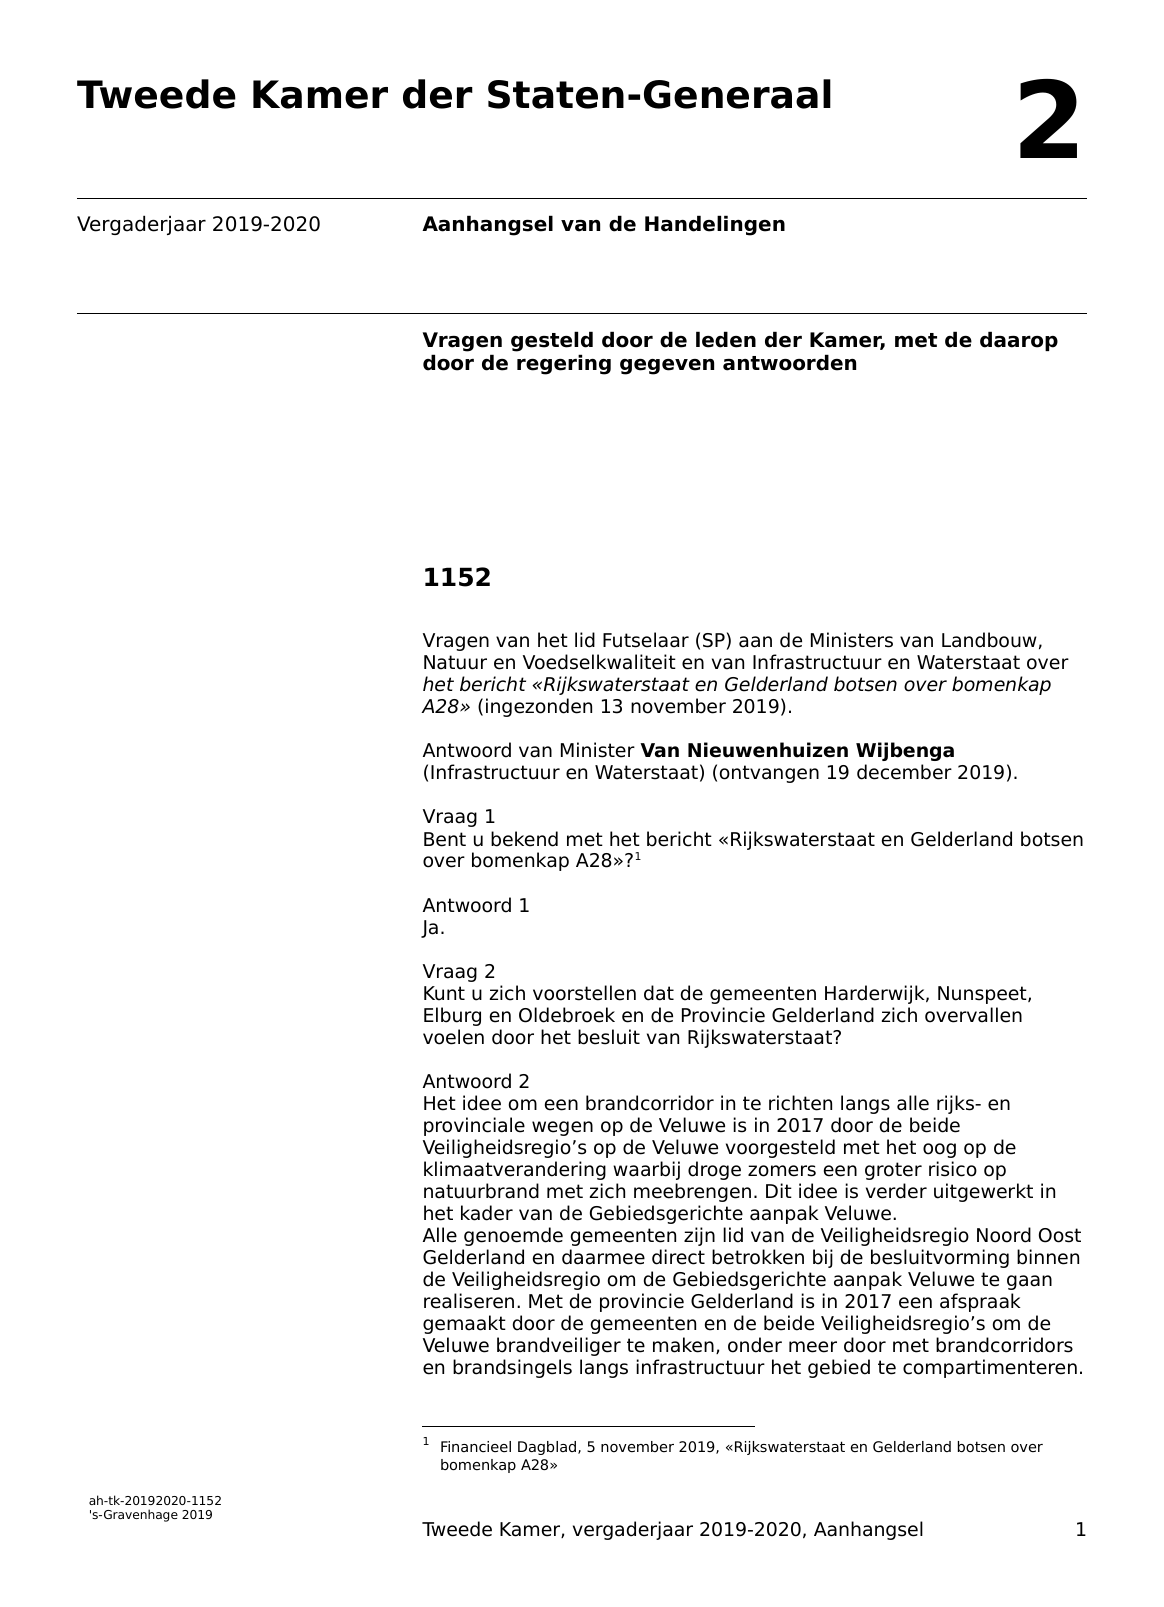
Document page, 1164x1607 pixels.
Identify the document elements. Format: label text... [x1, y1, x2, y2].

text 's-Gravenhage 2019 [88, 1508, 323, 1522]
text Antwoord 2 [422, 1071, 1087, 1093]
text ah-tk-20192020-1152 [88, 1494, 323, 1508]
table_cell Aanhangsel van de Handelingen [422, 199, 1087, 313]
text Antwoord van Minister Van Nieuwenhuizen Wijbenga (Infrastructuur en Waterstaat) (ontvangen 19 december 2019). [422, 740, 1087, 784]
text Kunt u zich voorstellen dat de gemeenten Harderwijk, Nunspeet, Elburg en Oldebroek en de Provincie Gelderland zich overvallen voelen door het besluit van Rijkswaterstaat? [422, 983, 1087, 1049]
text Vraag 2 [422, 961, 1087, 983]
text Alle genoemde gemeenten zijn lid van de Veiligheidsregio Noord Oost Gelderland en daarmee direct betrokken bij de besluitvorming binnen de Veiligheidsregio om de Gebiedsgerichte aanpak Veluwe te gaan realiseren. Met de provincie Gelderland is in 2017 een afspraak gemaakt door de gemeenten en de beide Veiligheidsregio’s om de Veluwe brandveiliger te maken, onder meer door met brandcorridors en brandsingels langs infrastructuur het gebied te compartimenteren. [422, 1225, 1087, 1378]
table_cell [77, 314, 422, 375]
text Vragen van het lid Futselaar (SP) aan de Ministers van Landbouw, Natuur en Voedselkwaliteit en van Infrastructuur en Waterstaat over het bericht «Rijkswaterstaat en Gelderland botsen over bomenkap A28» (ingezonden 13 november 2019). [422, 630, 1087, 718]
text Antwoord 1 [422, 894, 1087, 917]
table_header 2 [886, 59, 1087, 198]
text Ja. [422, 917, 1087, 938]
text Bent u bekend met het bericht «Rijkswaterstaat en Gelderland botsen over bomenkap A28»? [422, 828, 1087, 872]
table_header Tweede Kamer der Staten-Generaal [77, 59, 886, 198]
table_cell Vragen gesteld door de leden der Kamer, met de daarop door de regering gegeven antwoorden [422, 314, 1087, 375]
text Financieel Dagblad, 5 november 2019, «Rijkswaterstaat en Gelderland botsen over bomenkap A28» [422, 1435, 1087, 1474]
text Vraag 1 [422, 806, 1087, 828]
text 1152 [422, 563, 1087, 592]
text Het idee om een brandcorridor in te richten langs alle rijks- en provinciale wegen op de Veluwe is in 2017 door de beide Veiligheidsregio’s op de Veluwe voorgesteld met het oog op de klimaatverandering waarbij droge zomers een groter risico op natuurbrand met zich meebrengen. Dit idee is verder uitgewerkt in het kader van de Gebiedsgerichte aanpak Veluwe. [422, 1093, 1087, 1225]
table_cell Vergaderjaar 2019-2020 [77, 199, 422, 313]
